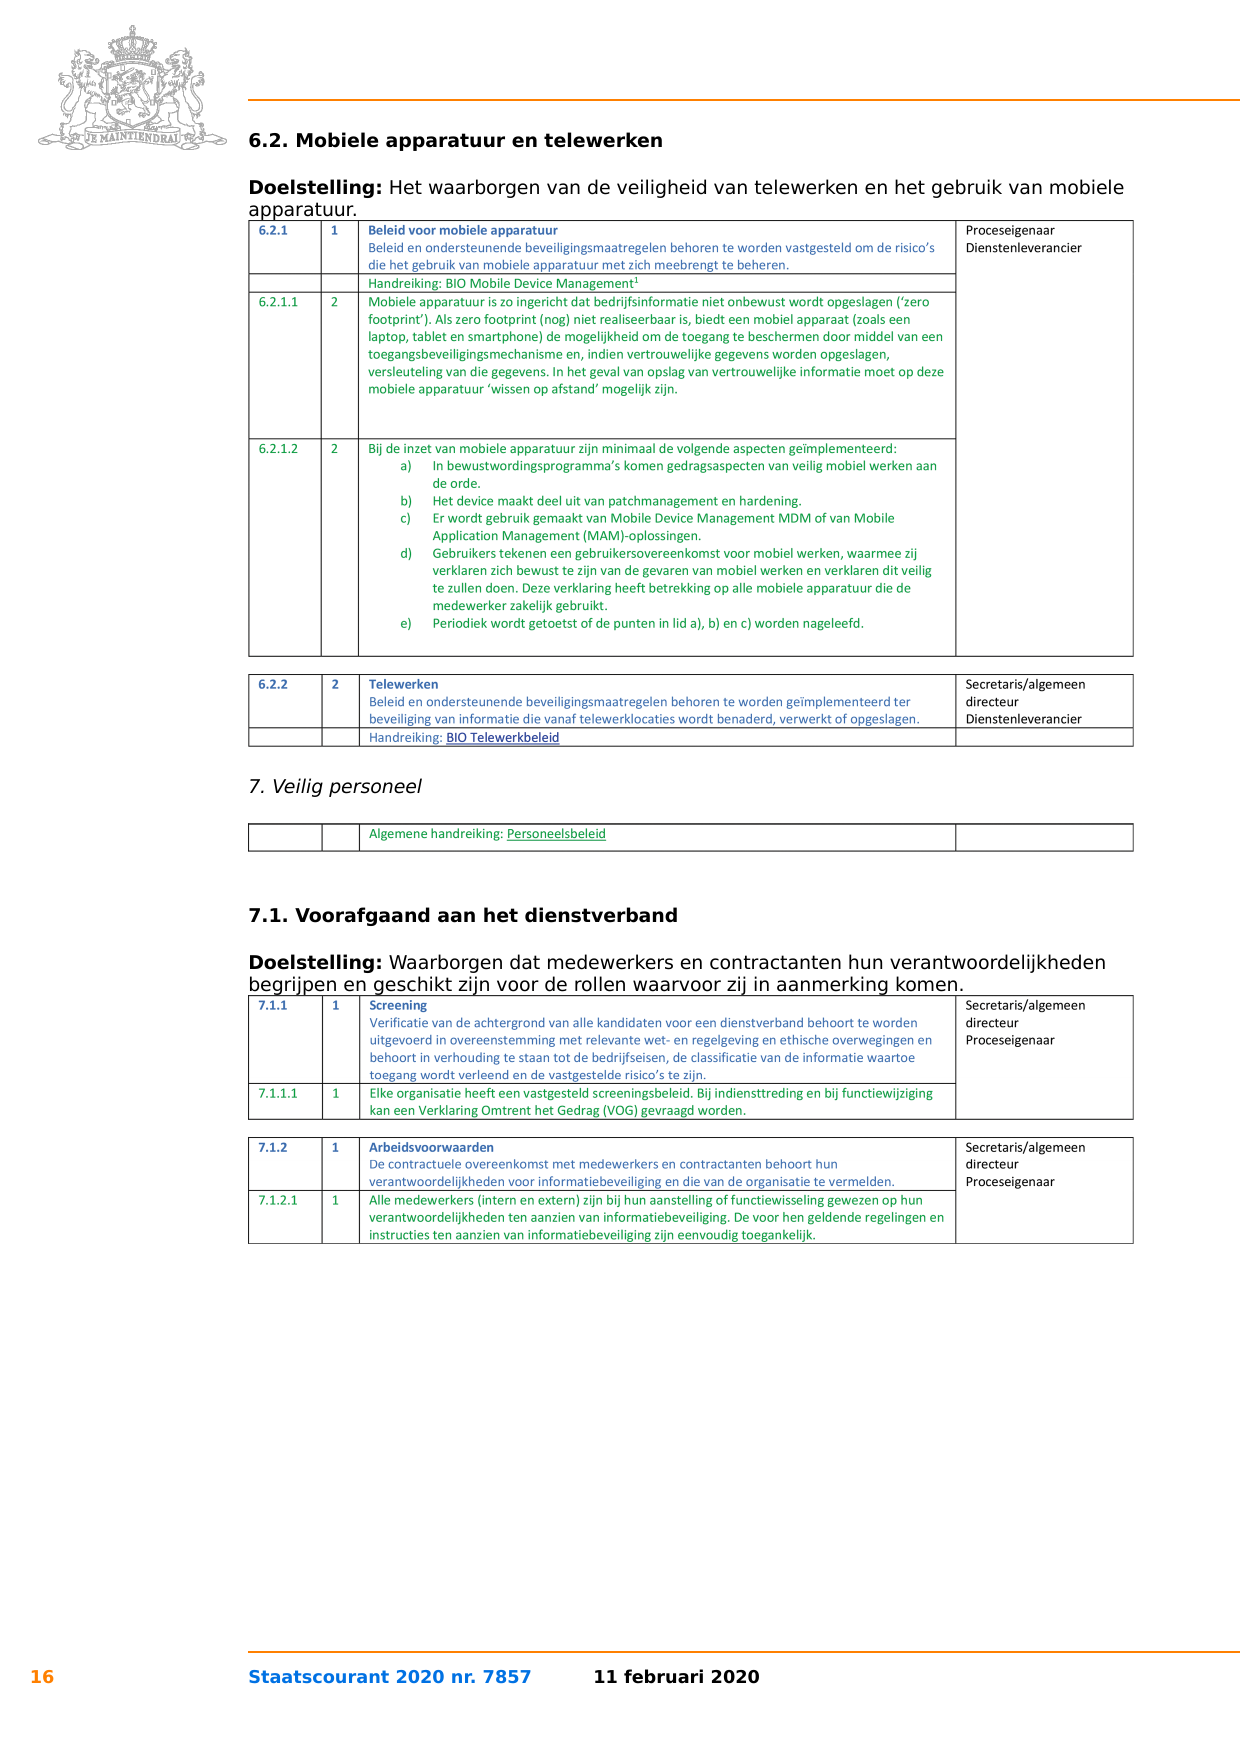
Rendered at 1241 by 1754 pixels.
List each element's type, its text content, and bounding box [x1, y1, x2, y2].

picture [248, 220, 1134, 747]
subtitle 7.1. Voorafgaand aan het dienstverband [248, 905, 1163, 927]
text Doelstelling: Waarborgen dat medewerkers en contractanten hun verantwoordelijkheden begrijpen en geschikt zijn voor de rollen waarvoor zij in aanmerking komen. [248, 952, 1163, 1244]
subtitle 6.2. Mobiele apparatuur en telewerken [248, 130, 1163, 152]
picture [248, 995, 1134, 1244]
subtitle 7. Veilig personeel [248, 776, 1163, 798]
picture [38, 25, 227, 150]
text Doelstelling: Het waarborgen van de veiligheid van telewerken en het gebruik van mobiele apparatuur. [248, 177, 1163, 746]
picture [248, 823, 1134, 853]
